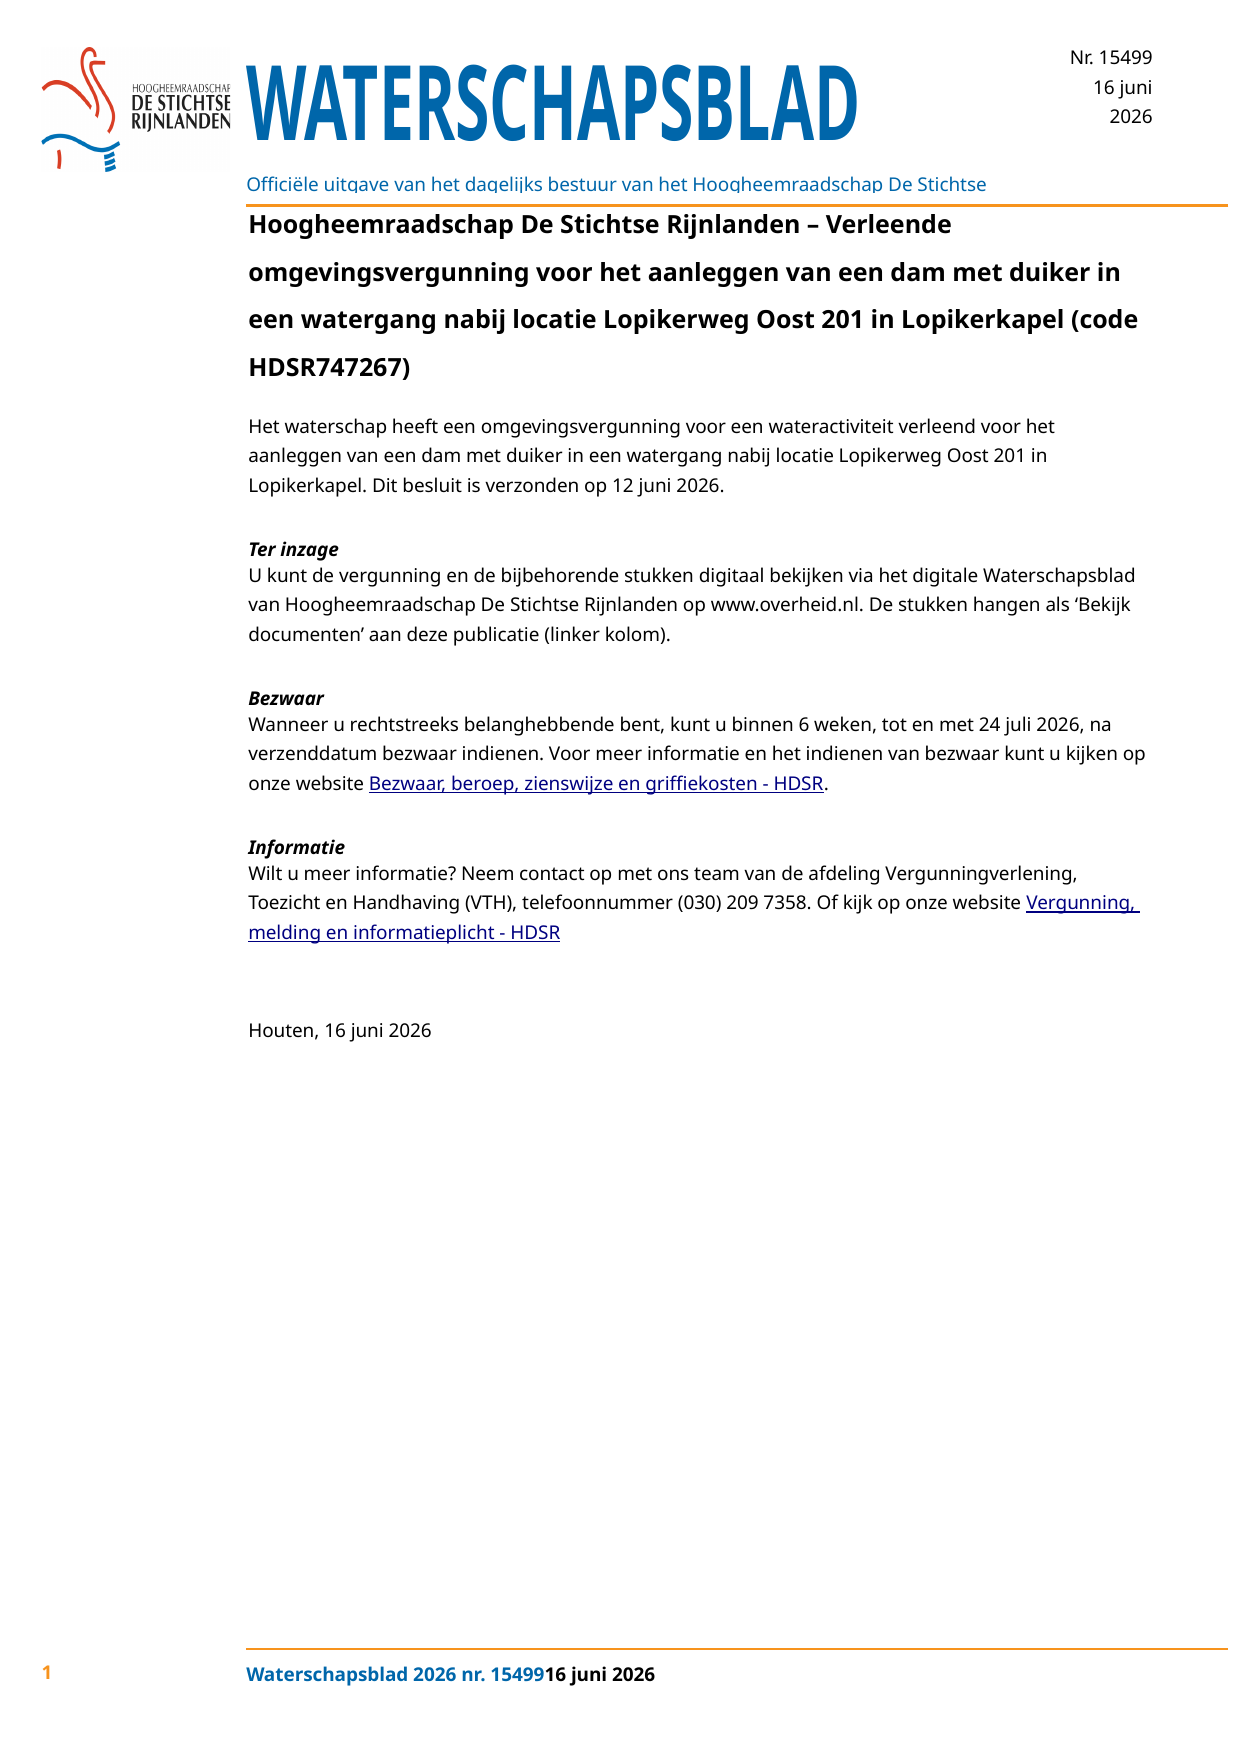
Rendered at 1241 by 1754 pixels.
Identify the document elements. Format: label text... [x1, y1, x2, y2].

text Houten, 16 juni 2026 [248, 1017, 1152, 1043]
text Informatie [248, 834, 1152, 860]
text Het waterschap heeft een omgevingsvergunning voor een wateractiviteit verleend voor het aanleggen van een dam met duiker in een watergang nabij locatie Lopikerweg Oost 201 in Lopikerkapel. Dit besluit is verzonden op 12 juni 2026. [248, 413, 1152, 498]
text U kunt de vergunning en de bijbehorende stukken digitaal bekijken via het digitale Waterschapsblad van Hoogheemraadschap De Stichtse Rijnlanden op www.overheid.nl. De stukken hangen als ‘Bekijk documenten’ aan deze publicatie (linker kolom). [248, 562, 1152, 647]
text Ter inzage [248, 536, 1152, 562]
text Bezwaar [248, 685, 1152, 711]
text Hoogheemraadschap De Stichtse Rijnlanden – Verleende omgevingsvergunning voor het aanleggen van een dam met duiker in een watergang nabij locatie Lopikerweg Oost 201 in Lopikerkapel (code HDSR747267) [248, 207, 1152, 384]
text Wilt u meer informatie? Neem contact op met ons team van de afdeling Vergunningverlening, Toezicht en Handhaving (VTH), telefoonnummer (030) 209 7358. Of kijk op onze website Vergunning, melding en informatieplicht - HDSR [248, 860, 1152, 944]
picture [41, 47, 231, 172]
text Wanneer u rechtstreeks belanghebbende bent, kunt u binnen 6 weken, tot en met 24 juli 2026, na verzenddatum bezwaar indienen. Voor meer informatie en het indienen van bezwaar kunt u kijken op onze website Bezwaar, beroep, zienswijze en griffiekosten - HDSR. [248, 711, 1152, 796]
